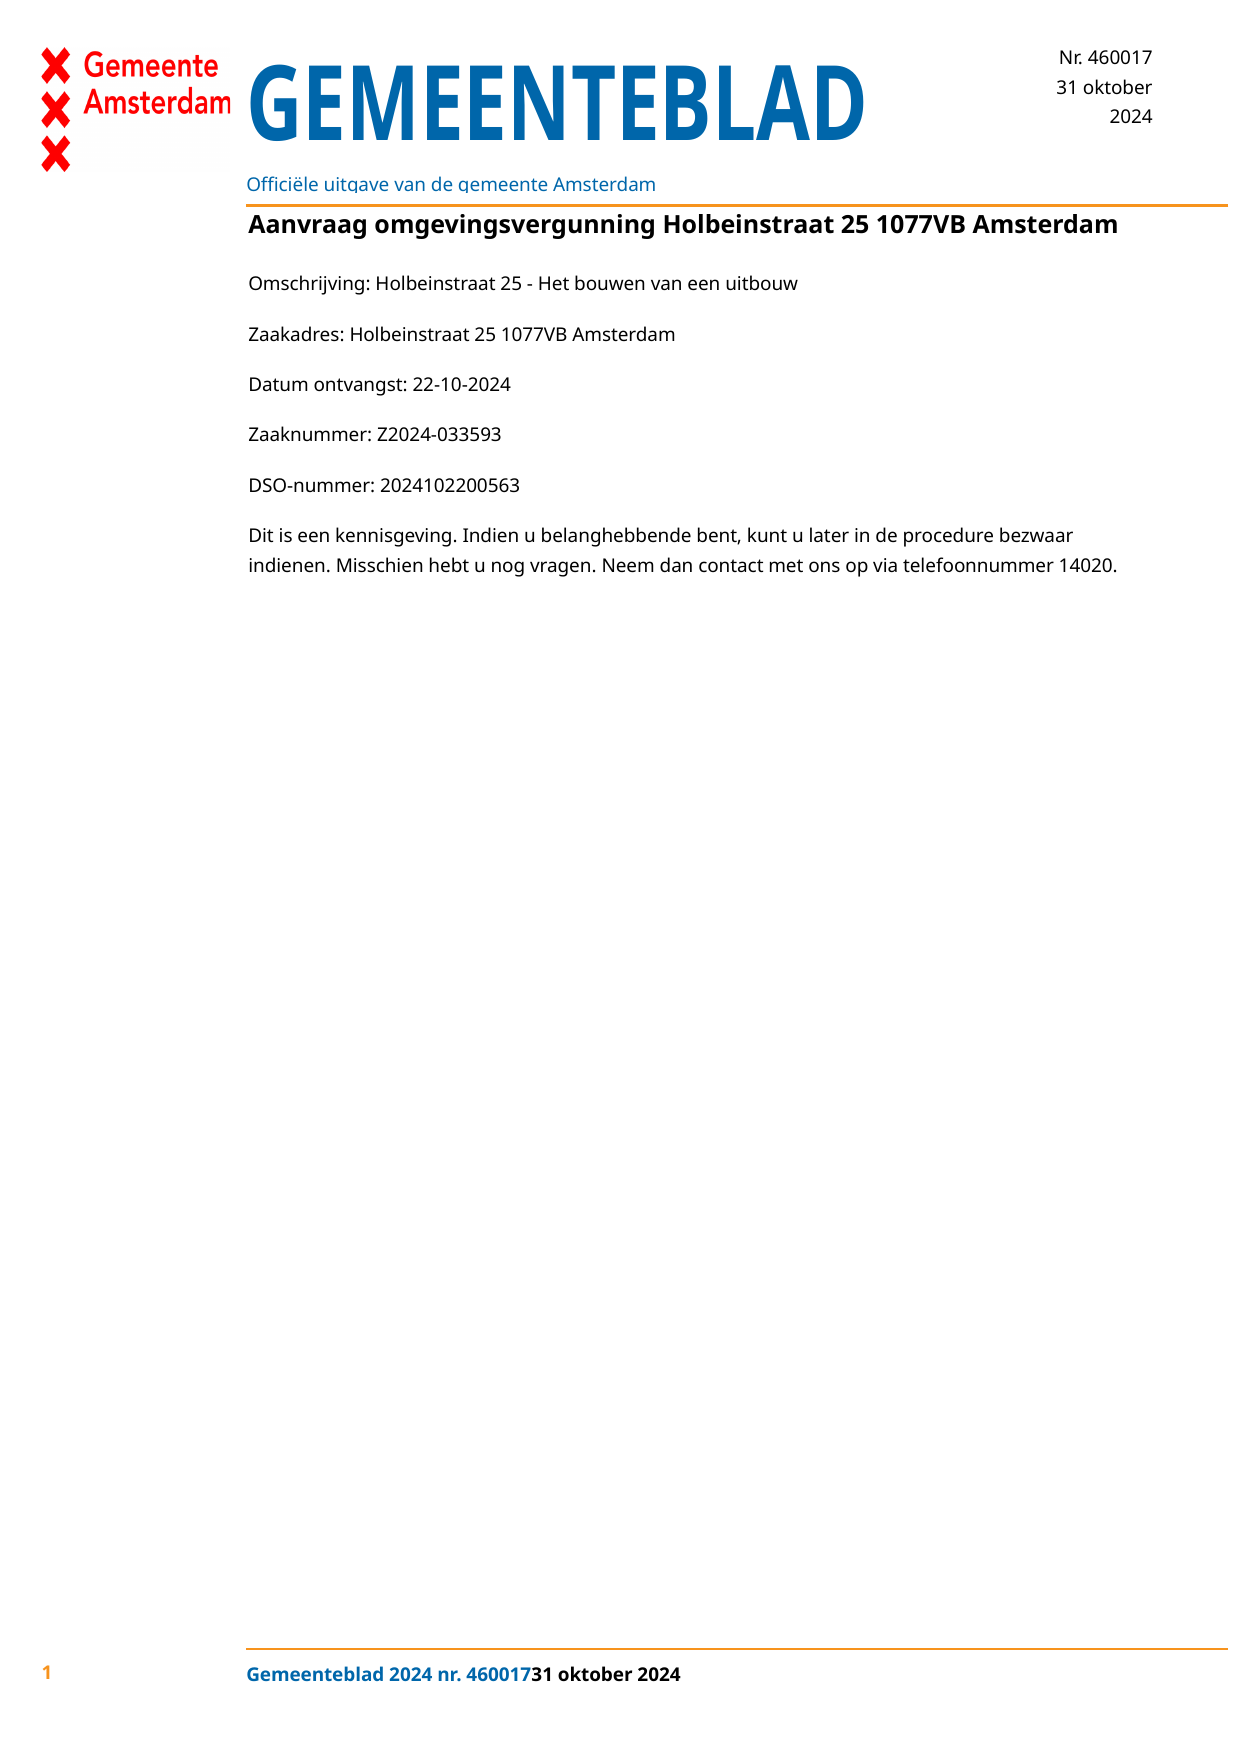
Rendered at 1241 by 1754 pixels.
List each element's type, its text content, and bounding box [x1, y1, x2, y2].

text Zaakadres: Holbeinstraat 25 1077VB Amsterdam [248, 321, 1152, 346]
picture [41, 47, 231, 172]
text Dit is een kennisgeving. Indien u belanghebbende bent, kunt u later in de procedure bezwaar indienen. Misschien hebt u nog vragen. Neem dan contact met ons op via telefoonnummer 14020. [248, 522, 1152, 578]
text Aanvraag omgevingsvergunning Holbeinstraat 25 1077VB Amsterdam [248, 207, 1152, 241]
text Omschrijving: Holbeinstraat 25 - Het bouwen van een uitbouw [248, 270, 1152, 296]
text Datum ontvangst: 22-10-2024 [248, 371, 1152, 397]
text Zaaknummer: Z2024-033593 [248, 422, 1152, 447]
text DSO-nummer: 2024102200563 [248, 472, 1152, 498]
